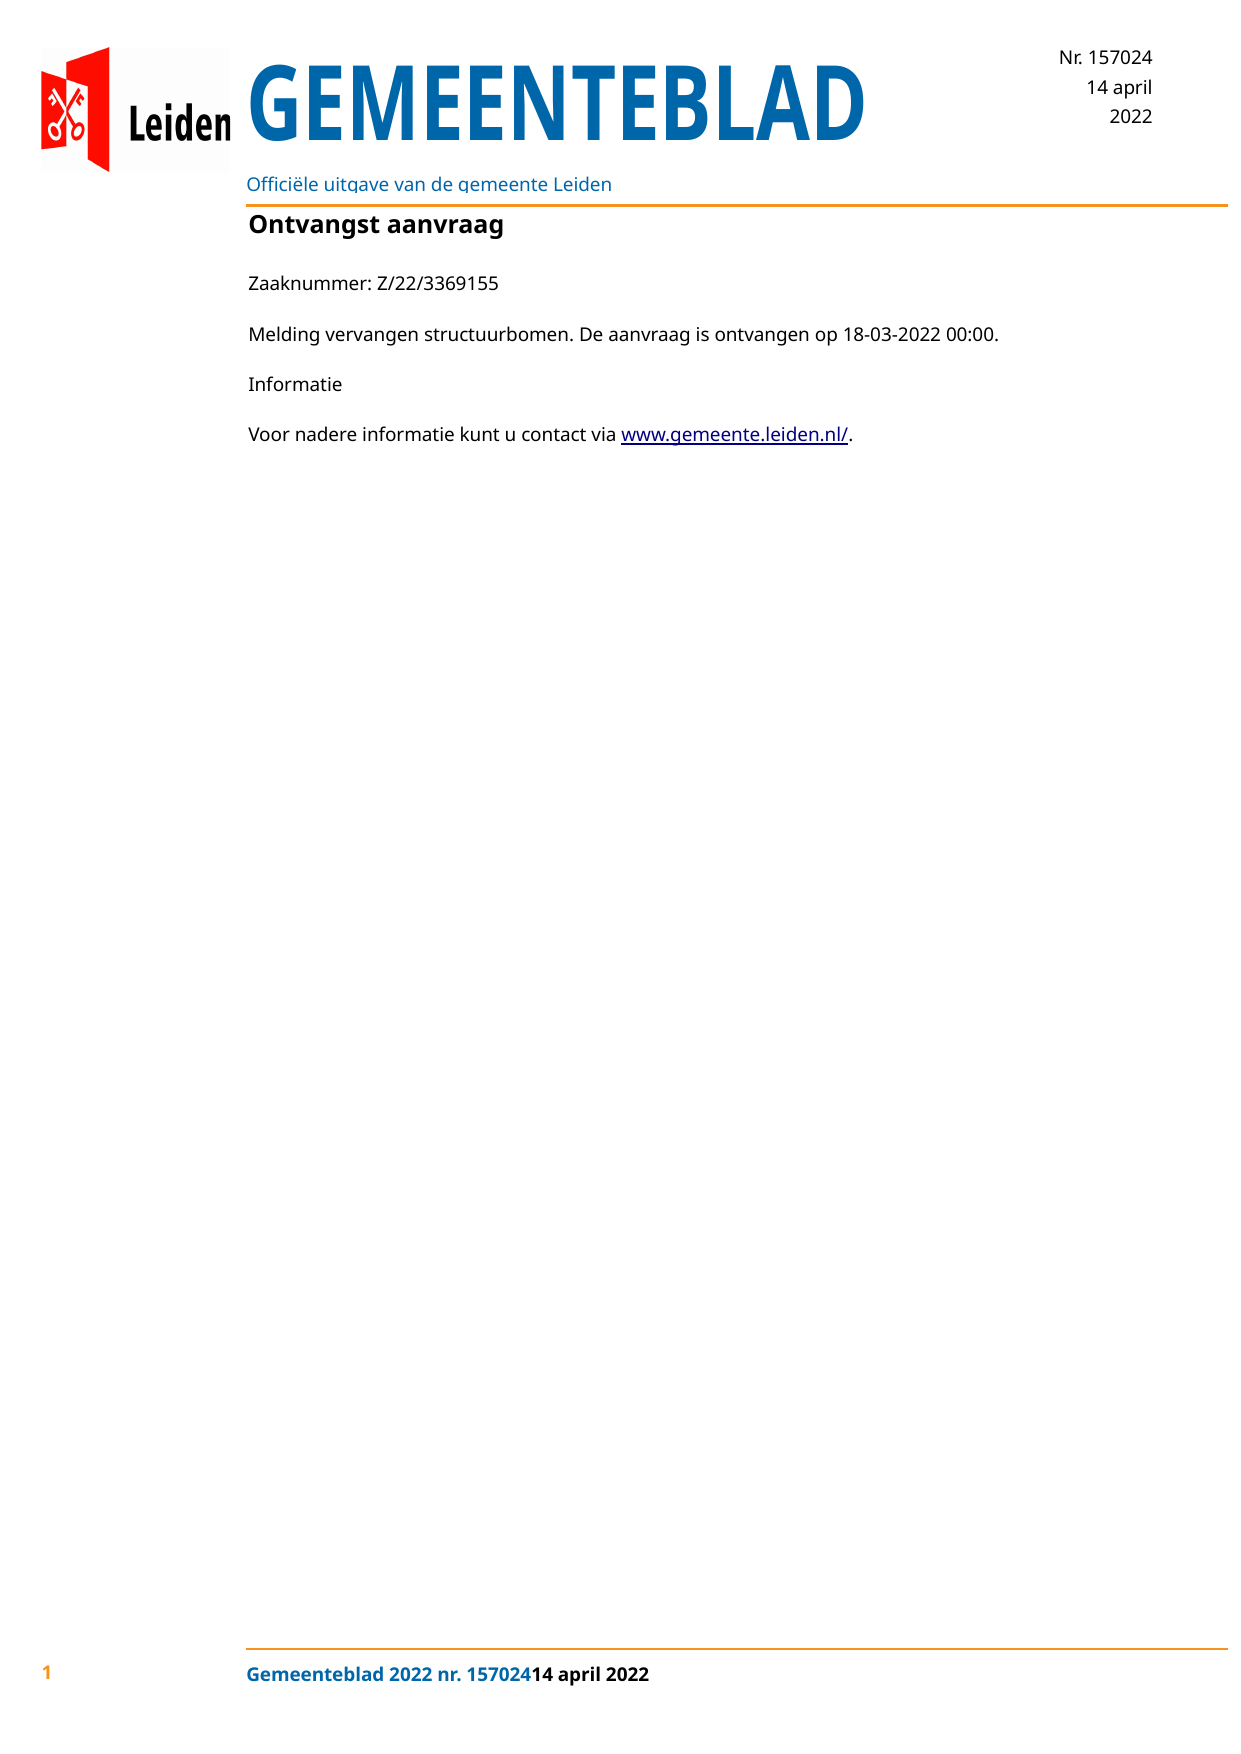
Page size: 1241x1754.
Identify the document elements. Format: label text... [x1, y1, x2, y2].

text Ontvangst aanvraag [248, 207, 1152, 241]
text Zaaknummer: Z/22/3369155 [248, 270, 1152, 296]
text Voor nadere informatie kunt u contact via www.gemeente.leiden.nl/. [248, 422, 1152, 447]
text Informatie [248, 371, 1152, 397]
text Melding vervangen structuurbomen. De aanvraag is ontvangen op 18-03-2022 00:00. [248, 321, 1152, 346]
picture [41, 47, 231, 172]
